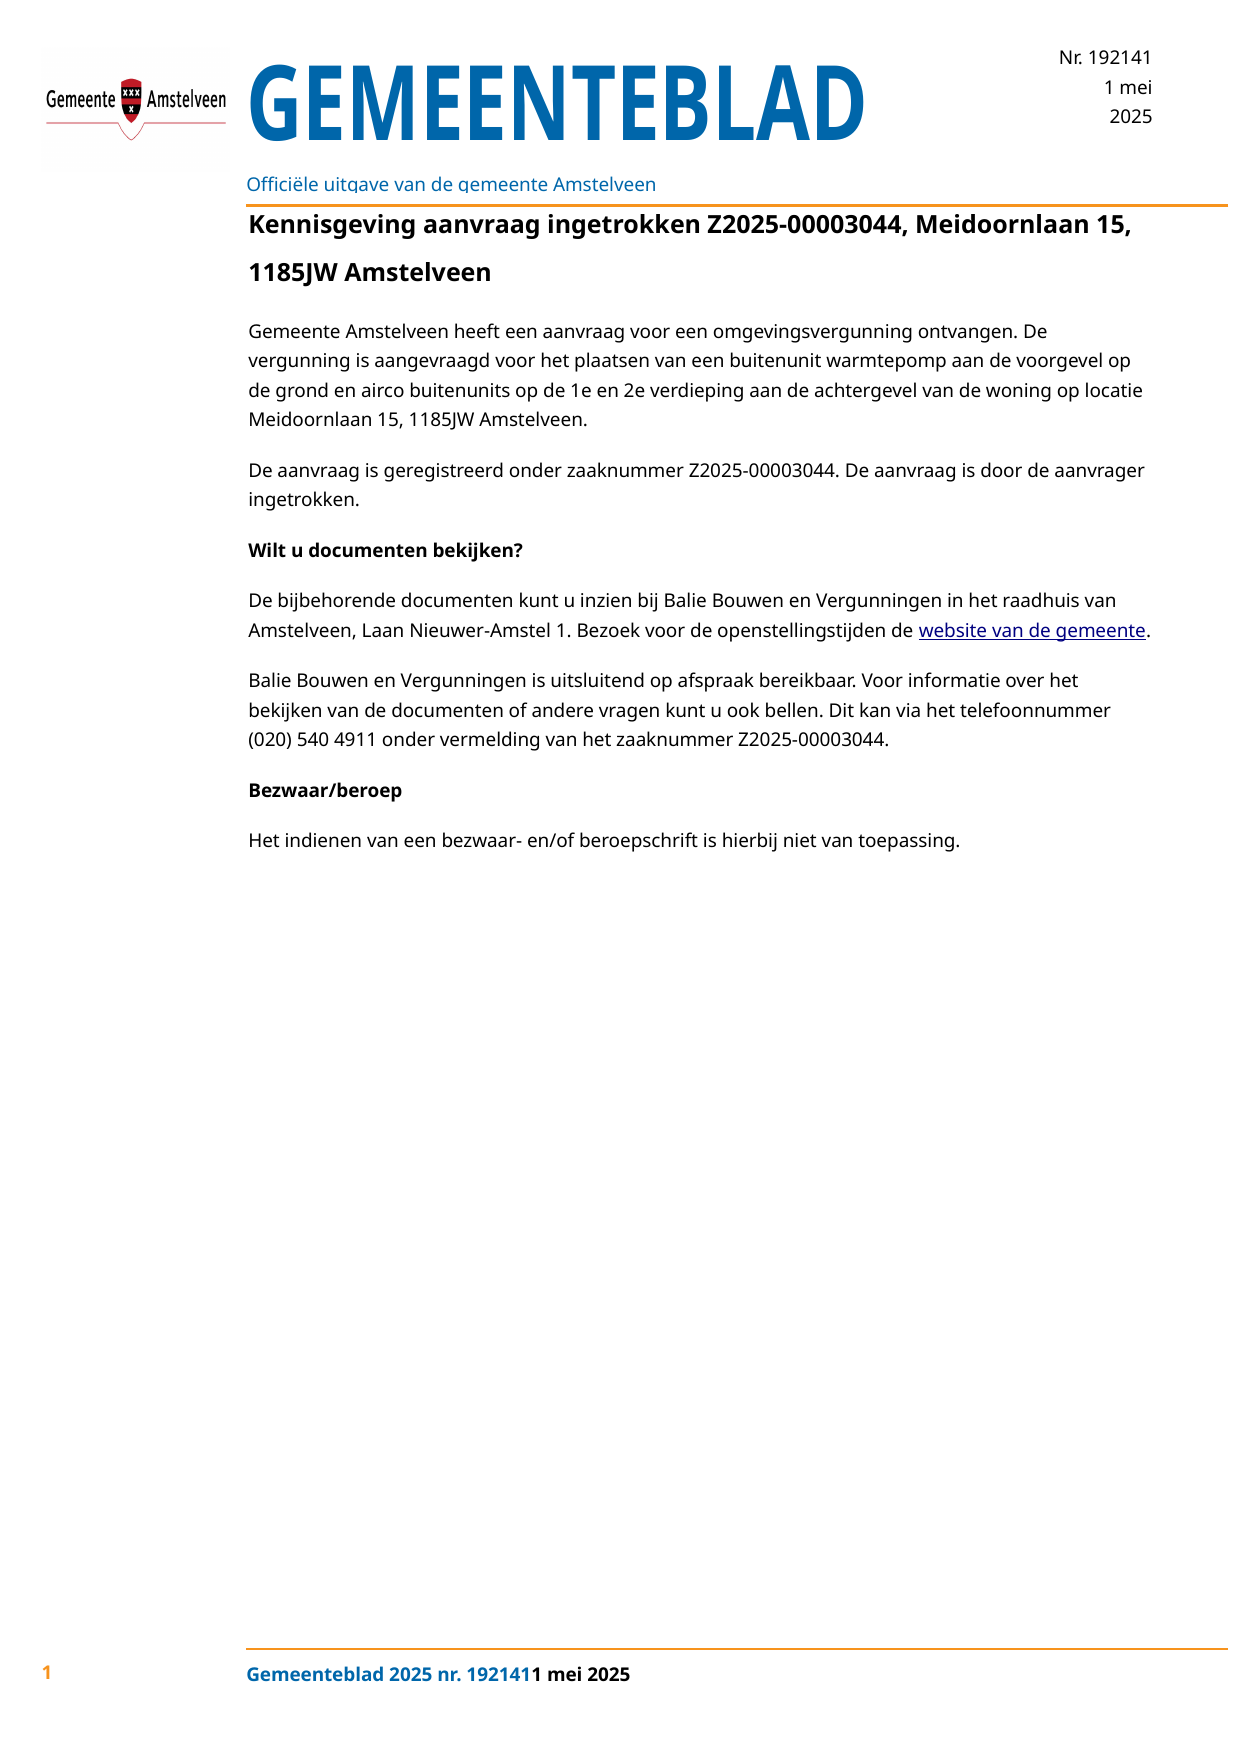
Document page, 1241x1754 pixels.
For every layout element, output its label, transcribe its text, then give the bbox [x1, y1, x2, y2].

text Bezwaar/beroep [248, 777, 1152, 803]
text Gemeente Amstelveen heeft een aanvraag voor een omgevingsvergunning ontvangen. De vergunning is aangevraagd voor het plaatsen van een buitenunit warmtepomp aan de voorgevel op de grond en airco buitenunits op de 1e en 2e verdieping aan de achtergevel van de woning op locatie Meidoornlaan 15, 1185JW Amstelveen. [248, 318, 1152, 432]
text De aanvraag is geregistreerd onder zaaknummer Z2025-00003044. De aanvraag is door de aanvrager ingetrokken. [248, 457, 1152, 512]
text Kennisgeving aanvraag ingetrokken Z2025-00003044, Meidoornlaan 15, 1185JW Amstelveen [248, 207, 1152, 288]
text Wilt u documenten bekijken? [248, 537, 1152, 563]
text De bijbehorende documenten kunt u inzien bij Balie Bouwen en Vergunningen in het raadhuis van Amstelveen, Laan Nieuwer-Amstel 1. Bezoek voor de openstellingstijden de website van de gemeente. [248, 587, 1152, 643]
picture [41, 47, 231, 172]
text Balie Bouwen en Vergunningen is uitsluitend op afspraak bereikbaar. Voor informatie over het bekijken van de documenten of andere vragen kunt u ook bellen. Dit kan via het telefoonnummer (020) 540 4911 onder vermelding van het zaaknummer Z2025-00003044. [248, 667, 1152, 752]
text Het indienen van een bezwaar- en/of beroepschrift is hierbij niet van toepassing. [248, 827, 1152, 853]
